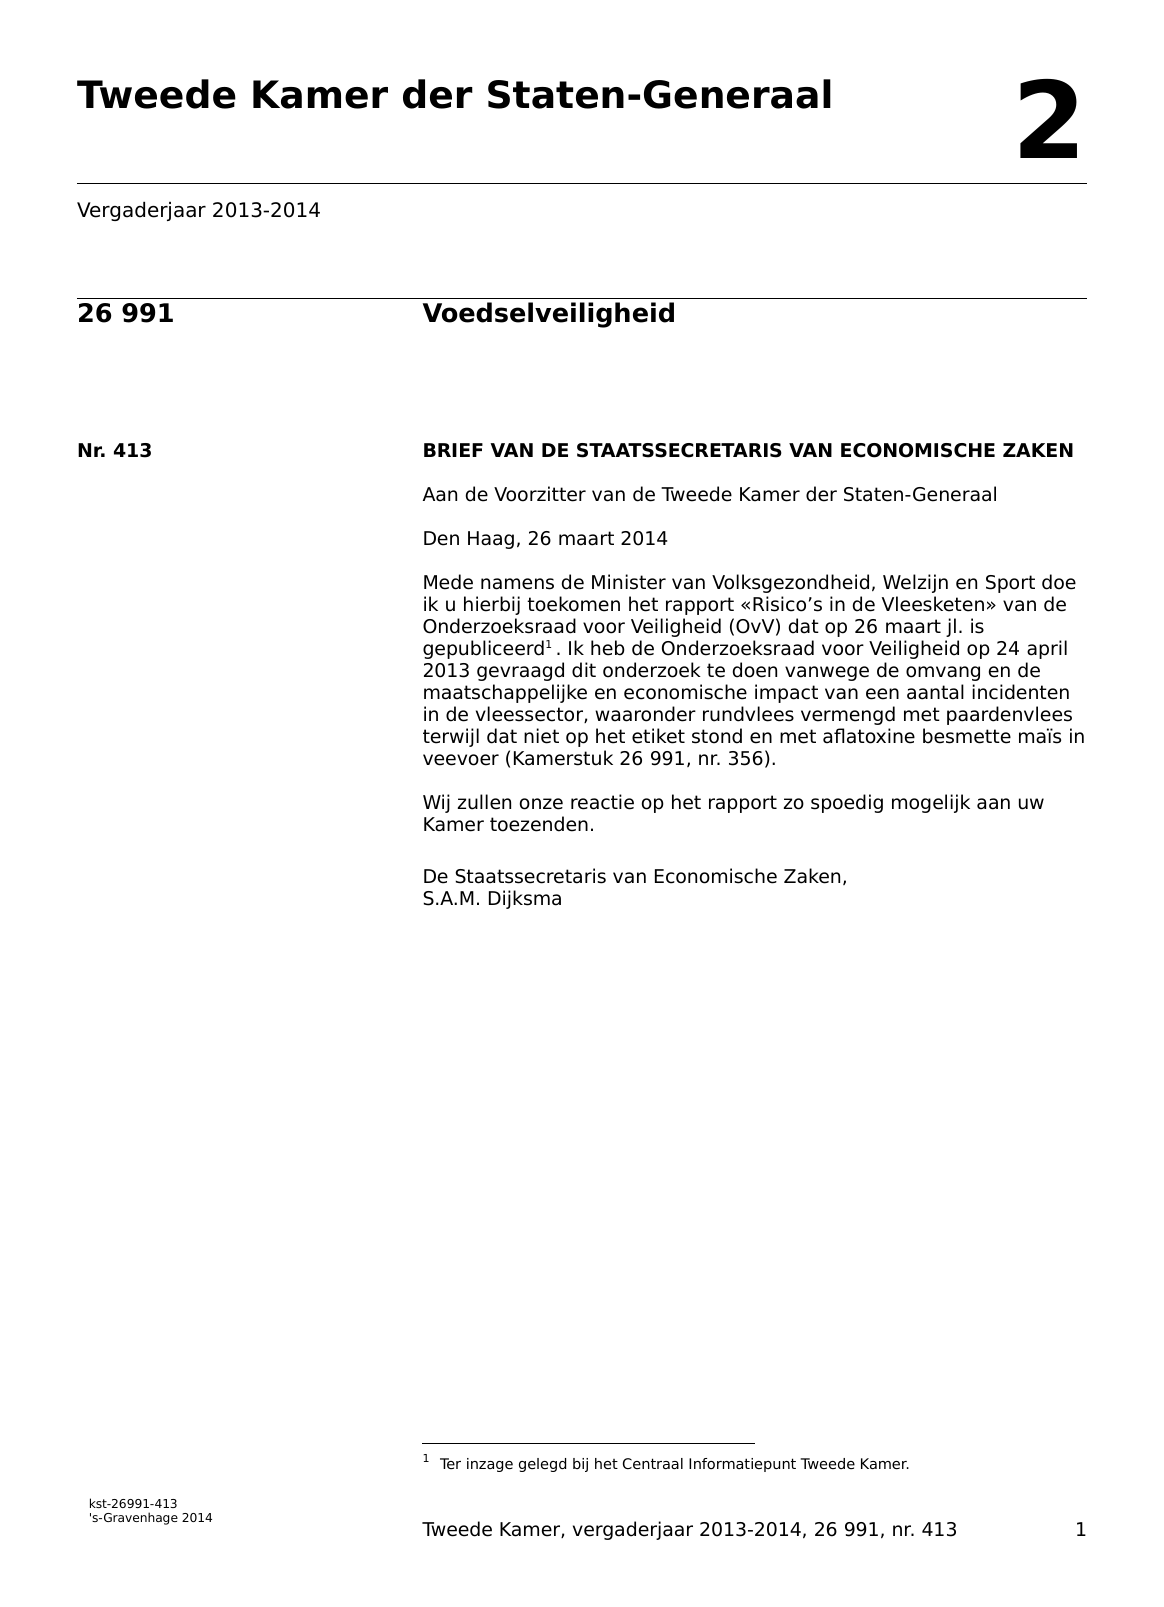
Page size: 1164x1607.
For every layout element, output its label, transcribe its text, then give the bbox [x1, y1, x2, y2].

subtitle Nr. 413 BRIEF VAN DE STAATSSECRETARIS VAN ECONOMISCHE ZAKEN [77, 440, 1087, 462]
table_cell Vergaderjaar 2013-2014 [77, 184, 1087, 298]
text Aan de Voorzitter van de Tweede Kamer der Staten-Generaal [422, 484, 1087, 506]
text Wij zullen onze reactie op het rapport zo spoedig mogelijk aan uw Kamer toezenden. [422, 792, 1087, 836]
table_header Tweede Kamer der Staten-Generaal [77, 59, 886, 183]
text Den Haag, 26 maart 2014 [422, 528, 1087, 550]
table_header 2 [886, 59, 1087, 183]
text De Staatssecretaris van Economische Zaken, S.A.M. Dijksma [422, 866, 1087, 910]
subtitle 26 991 Voedselveiligheid [77, 299, 1087, 329]
text 's-Gravenhage 2014 [88, 1511, 323, 1525]
text Mede namens de Minister van Volksgezondheid, Welzijn en Sport doe ik u hierbij toekomen het rapport «Risico’s in de Vleesketen» van de Onderzoeksraad voor Veiligheid (OvV) dat op 26 maart jl. is gepubliceerd. Ik heb de Onderzoeksraad voor Veiligheid op 24 april 2013 gevraagd dit onderzoek te doen vanwege de omvang en de maatschappelijke en economische impact van een aantal incidenten in de vleessector, waaronder rundvlees vermengd met paardenvlees terwijl dat niet op het etiket stond en met aflatoxine besmette maïs in veevoer (Kamerstuk 26 991, nr. 356). [422, 572, 1087, 770]
text kst-26991-413 [88, 1497, 323, 1511]
text Ter inzage gelegd bij het Centraal Informatiepunt Tweede Kamer. [422, 1452, 1087, 1474]
